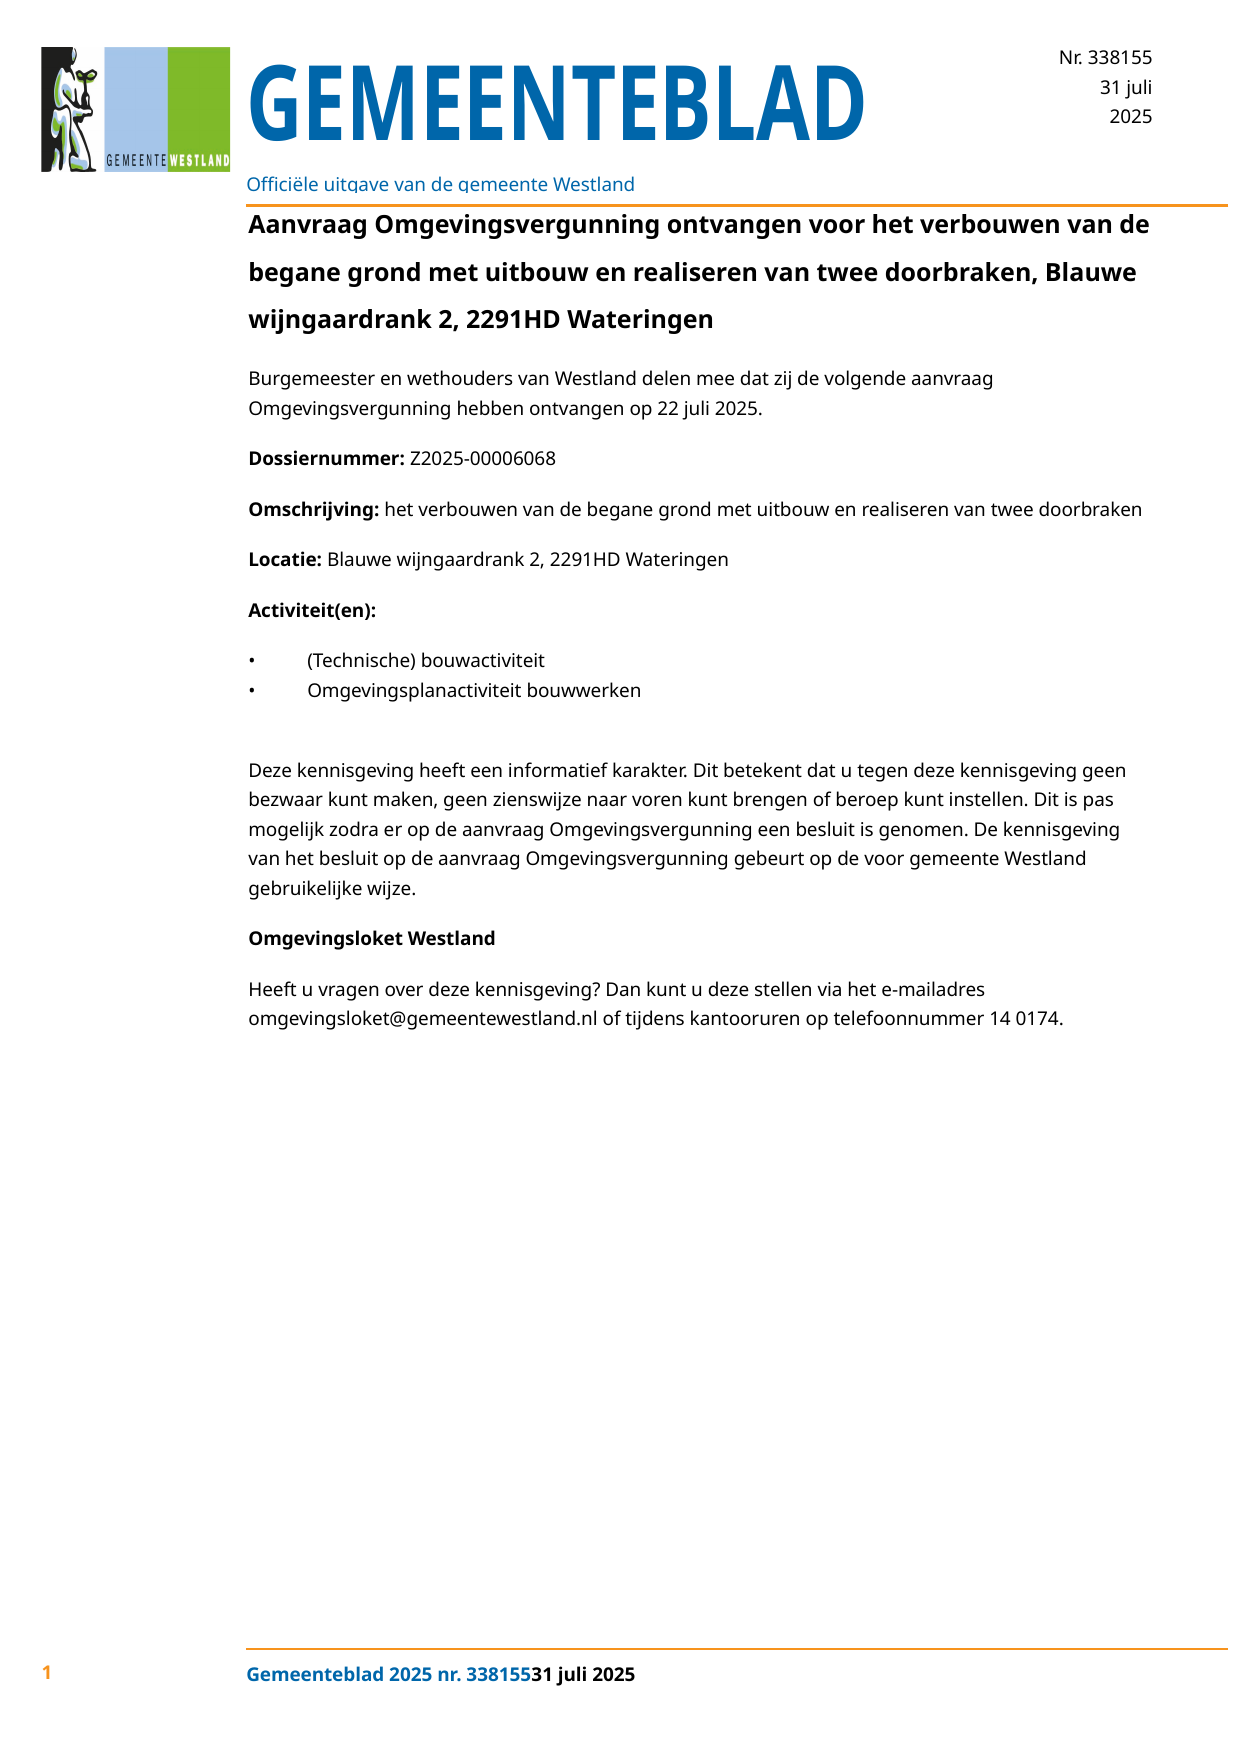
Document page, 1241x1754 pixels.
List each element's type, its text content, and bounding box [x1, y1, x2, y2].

text Aanvraag Omgevingsvergunning ontvangen voor het verbouwen van de begane grond met uitbouw en realiseren van twee doorbraken, Blauwe wijngaardrank 2, 2291HD Wateringen [248, 207, 1152, 336]
picture [41, 47, 231, 172]
text Activiteit(en): [248, 597, 1152, 622]
text Omgevingsloket Westland [248, 926, 1152, 951]
text Locatie: Blauwe wijngaardrank 2, 2291HD Wateringen [248, 546, 1152, 572]
list Omgevingsplanactiviteit bouwwerken [248, 677, 1152, 702]
text Deze kennisgeving heeft een informatief karakter. Dit betekent dat u tegen deze kennisgeving geen bezwaar kunt maken, geen zienswijze naar voren kunt brengen of beroep kunt instellen. Dit is pas mogelijk zodra er op de aanvraag Omgevingsvergunning een besluit is genomen. De kennisgeving van het besluit op de aanvraag Omgevingsvergunning gebeurt op de voor gemeente Westland gebruikelijke wijze. [248, 757, 1152, 901]
list (Technische) bouwactiviteit [248, 647, 1152, 673]
text Dossiernummer: Z2025-00006068 [248, 446, 1152, 471]
text Omschrijving: het verbouwen van de begane grond met uitbouw en realiseren van twee doorbraken [248, 496, 1152, 522]
text Burgemeester en wethouders van Westland delen mee dat zij de volgende aanvraag Omgevingsvergunning hebben ontvangen op 22 juli 2025. [248, 366, 1152, 421]
text Heeft u vragen over deze kennisgeving? Dan kunt u deze stellen via het e-mailadres omgevingsloket@gemeentewestland.nl of tijdens kantooruren op telefoonnummer 14 0174. [248, 976, 1152, 1031]
